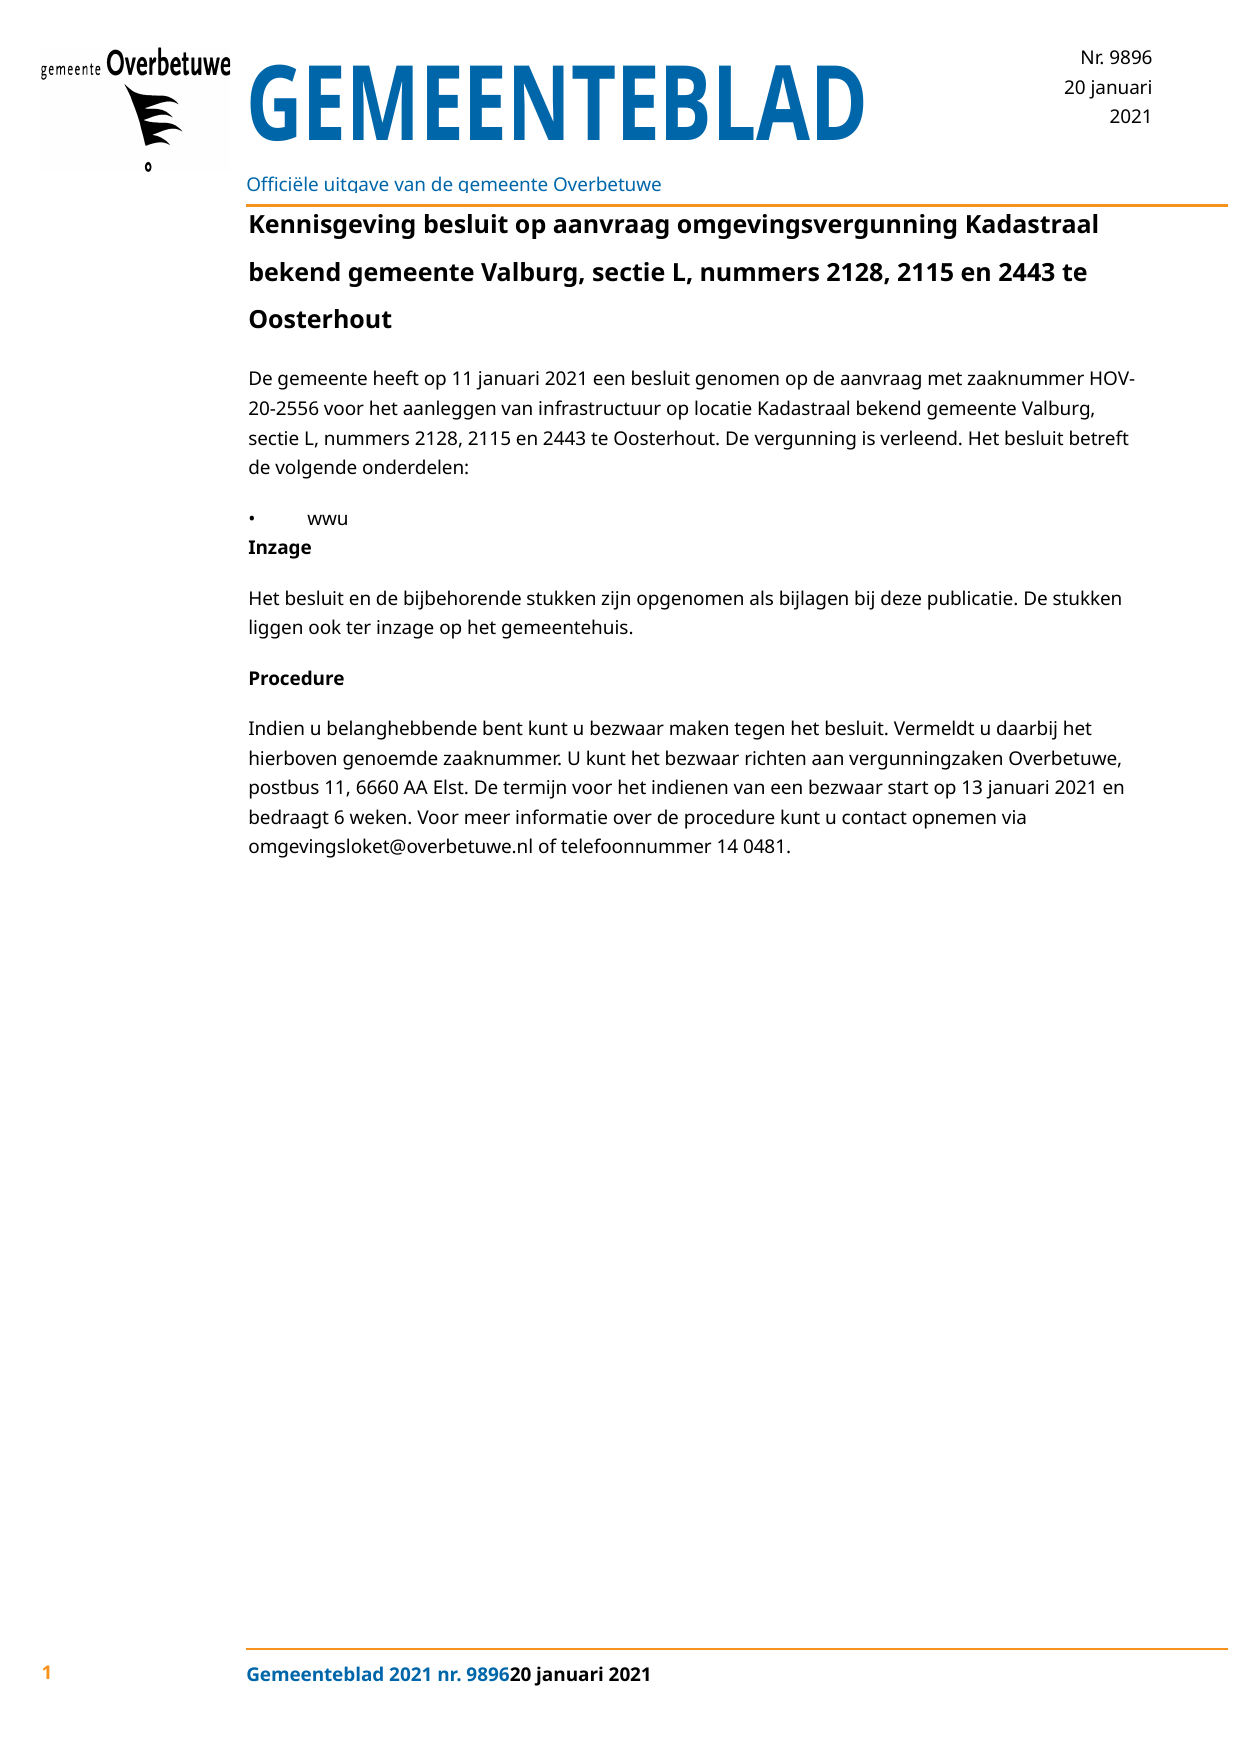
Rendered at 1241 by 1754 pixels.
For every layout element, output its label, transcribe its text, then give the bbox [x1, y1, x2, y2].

text Procedure [248, 665, 1152, 690]
text Het besluit en de bijbehorende stukken zijn opgenomen als bijlagen bij deze publicatie. De stukken liggen ook ter inzage op het gemeentehuis. [248, 585, 1152, 640]
text Inzage [248, 534, 1152, 560]
picture [41, 47, 231, 172]
text Kennisgeving besluit op aanvraag omgevingsvergunning Kadastraal bekend gemeente Valburg, sectie L, nummers 2128, 2115 en 2443 te Oosterhout [248, 207, 1152, 336]
list wwu [248, 505, 1152, 530]
text Indien u belanghebbende bent kunt u bezwaar maken tegen het besluit. Vermeldt u daarbij het hierboven genoemde zaaknummer. U kunt het bezwaar richten aan vergunningzaken Overbetuwe, postbus 11, 6660 AA Elst. De termijn voor het indienen van een bezwaar start op 13 januari 2021 en bedraagt 6 weken. Voor meer informatie over de procedure kunt u contact opnemen via omgevingsloket@overbetuwe.nl of telefoonnummer 14 0481. [248, 715, 1152, 859]
text De gemeente heeft op 11 januari 2021 een besluit genomen op de aanvraag met zaaknummer HOV-20-2556 voor het aanleggen van infrastructuur op locatie Kadastraal bekend gemeente Valburg, sectie L, nummers 2128, 2115 en 2443 te Oosterhout. De vergunning is verleend. Het besluit betreft de volgende onderdelen: [248, 366, 1152, 480]
